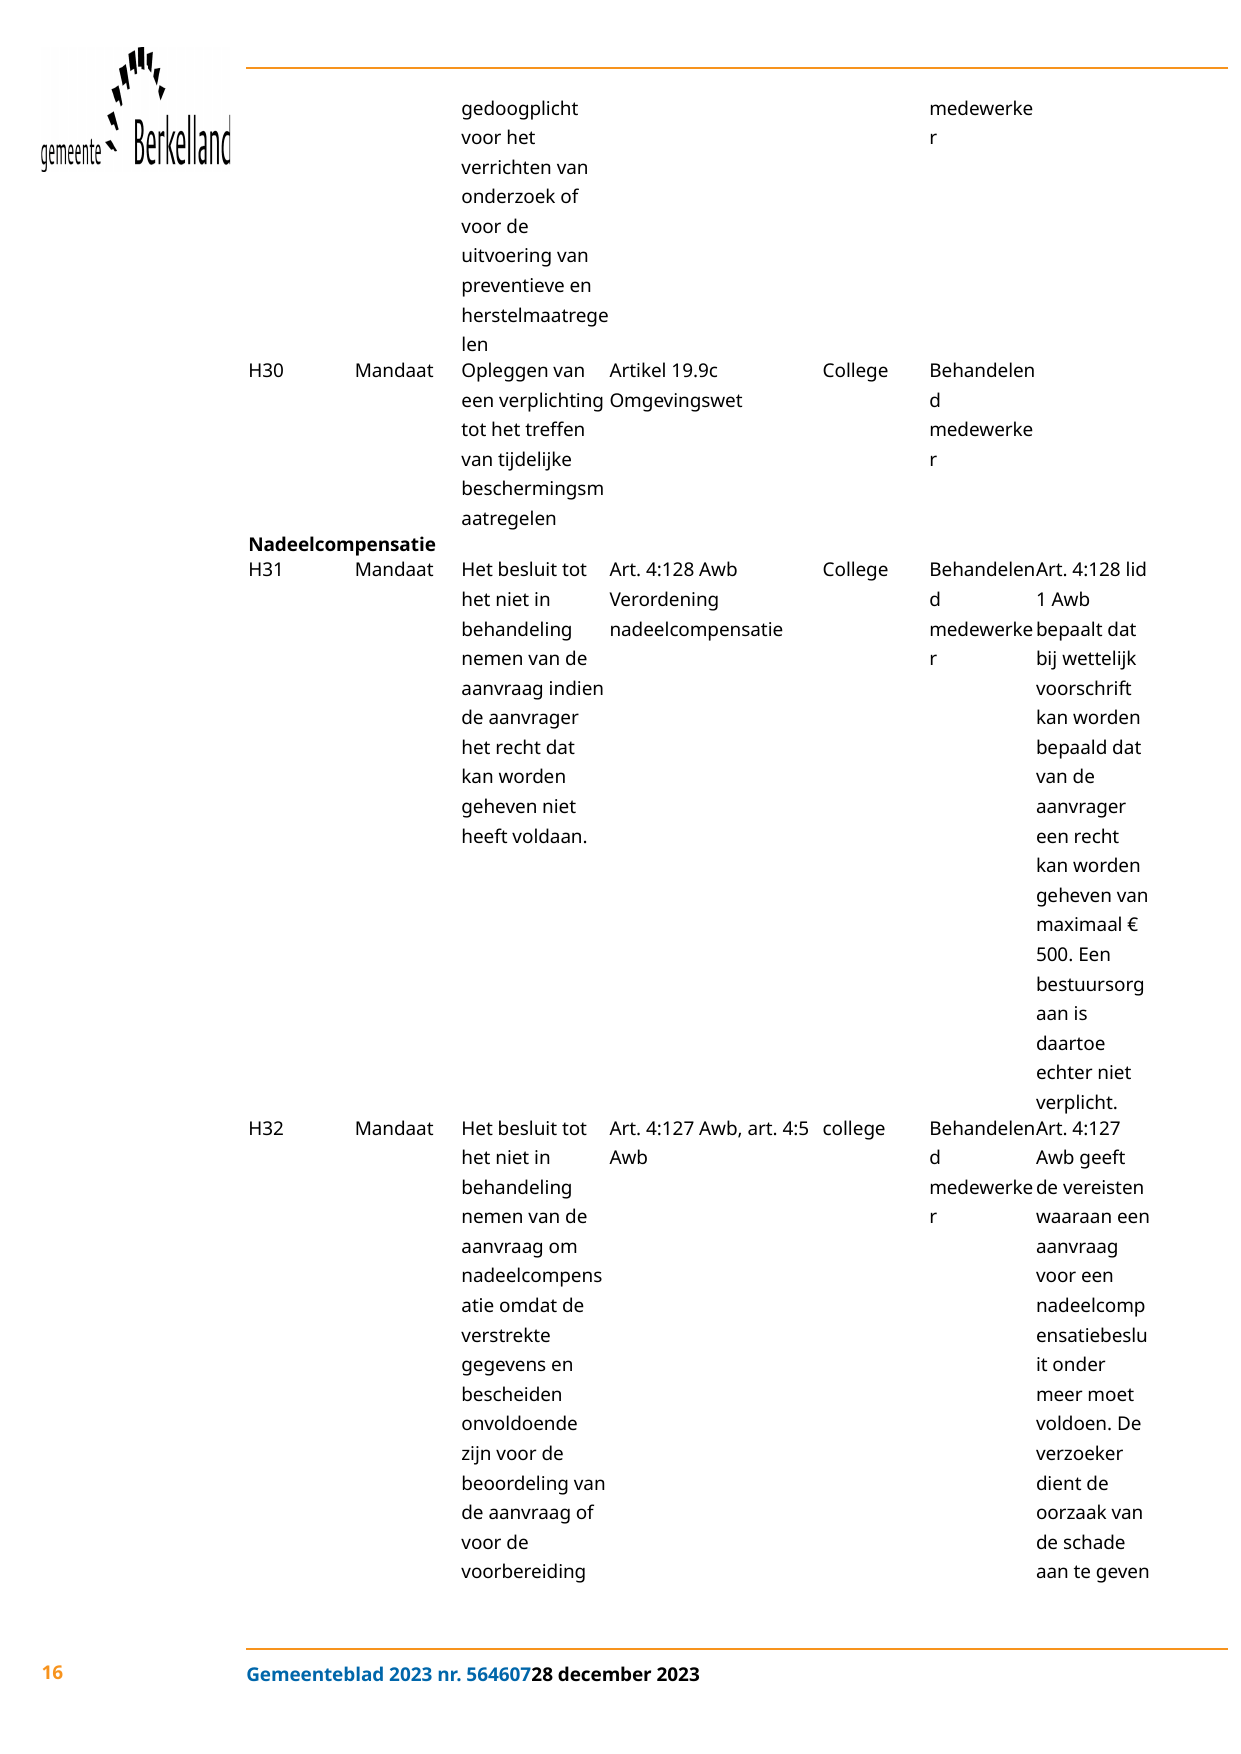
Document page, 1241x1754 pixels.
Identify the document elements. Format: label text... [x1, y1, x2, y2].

table_cell College [823, 357, 929, 531]
table_cell Behandelend medewerker [929, 557, 1036, 1115]
table_cell college [823, 1115, 929, 1584]
table_cell Nadeelcompensatie [248, 531, 1152, 557]
picture [41, 47, 231, 172]
table_cell [355, 95, 461, 357]
table_cell [609, 95, 822, 357]
table_cell Art. 4:128 lid 1 Awb bepaalt dat bij wettelijk voorschrift kan worden bepaald dat van de aanvrager een recht kan worden geheven van maximaal € 500. Een bestuursorgaan is daartoe echter niet verplicht. [1036, 557, 1152, 1115]
table_cell Mandaat [355, 357, 461, 531]
table_cell Art. 4:127 Awb geeft de vereisten waaraan een aanvraag voor een nadeelcompensatiebesluit onder meer moet voldoen. De verzoeker dient de oorzaak van de schade aan te geven [1036, 1115, 1152, 1584]
table_cell College [823, 557, 929, 1115]
table_cell medewerker [929, 95, 1036, 357]
table_cell [1036, 357, 1152, 531]
table_cell Het besluit tot het niet in behandeling nemen van de aanvraag om nadeelcompensatie omdat de verstrekte gegevens en bescheiden onvoldoende zijn voor de beoordeling van de aanvraag of voor de voorbereiding [461, 1115, 609, 1584]
table_cell Behandelend medewerker [929, 357, 1036, 531]
table_cell [1036, 95, 1152, 357]
table_cell gedoogplicht voor het verrichten van onderzoek of voor de uitvoering van preventieve en herstelmaatregelen [461, 95, 609, 357]
table_cell Art. 4:127 Awb, art. 4:5 Awb [609, 1115, 822, 1584]
table_cell Mandaat [355, 1115, 461, 1584]
table_cell H32 [248, 1115, 354, 1584]
table_cell [248, 95, 354, 357]
table_cell Behandelend medewerker [929, 1115, 1036, 1584]
table_cell [823, 95, 929, 357]
table_cell H31 [248, 557, 354, 1115]
table_cell Het besluit tot het niet in behandeling nemen van de aanvraag indien de aanvrager het recht dat kan worden geheven niet heeft voldaan. [461, 557, 609, 1115]
table_cell Artikel 19.9c Omgevingswet [609, 357, 822, 531]
table_cell Opleggen van een verplichting tot het treffen van tijdelijke beschermingsmaatregelen [461, 357, 609, 531]
table_cell Art. 4:128 Awb Verordening nadeelcompensatie [609, 557, 822, 1115]
table_cell H30 [248, 357, 354, 531]
table_cell Mandaat [355, 557, 461, 1115]
